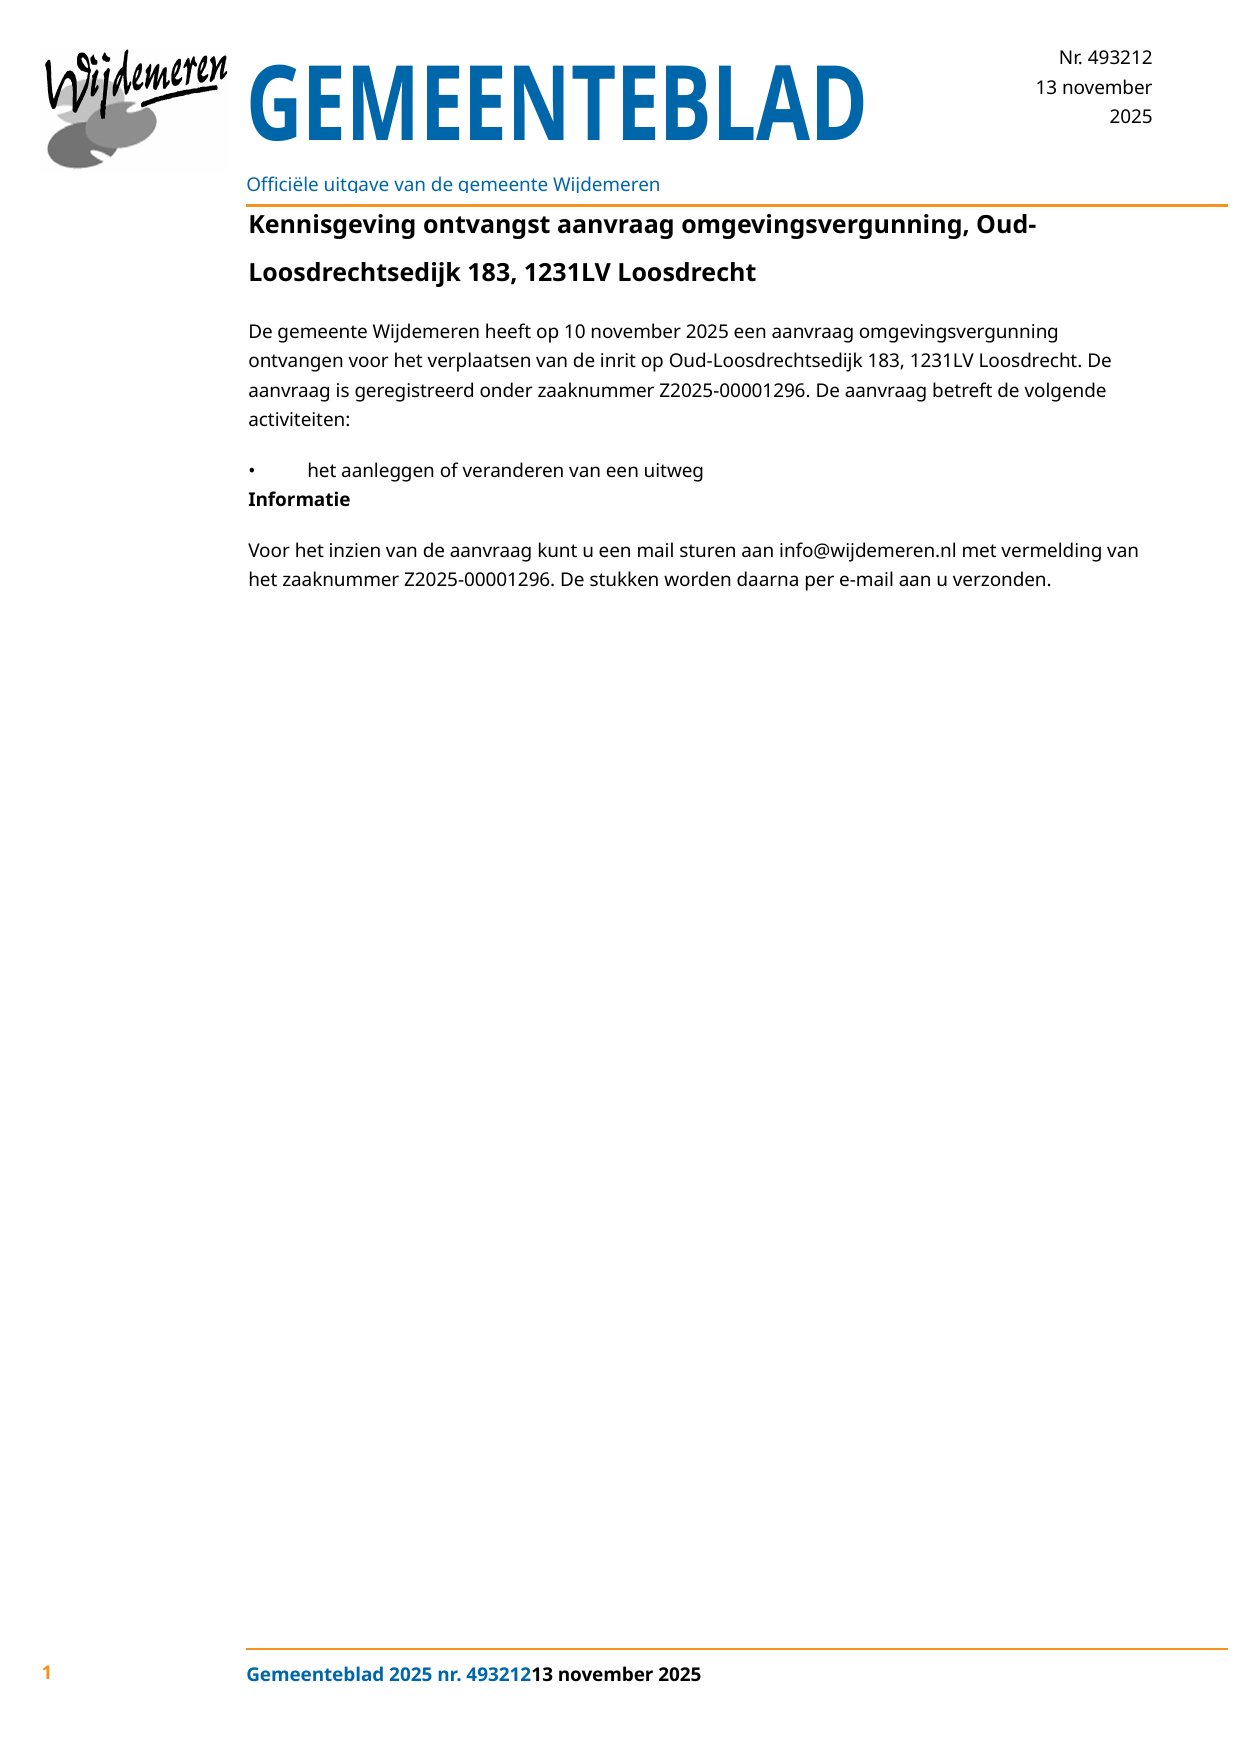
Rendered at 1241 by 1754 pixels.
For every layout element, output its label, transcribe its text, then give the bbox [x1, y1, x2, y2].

text De gemeente Wijdemeren heeft op 10 november 2025 een aanvraag omgevingsvergunning ontvangen voor het verplaatsen van de inrit op Oud-Loosdrechtsedijk 183, 1231LV Loosdrecht. De aanvraag is geregistreerd onder zaaknummer Z2025-00001296. De aanvraag betreft de volgende activiteiten: [248, 318, 1152, 432]
text Voor het inzien van de aanvraag kunt u een mail sturen aan info@wijdemeren.nl met vermelding van het zaaknummer Z2025-00001296. De stukken worden daarna per e-mail aan u verzonden. [248, 537, 1152, 592]
list het aanleggen of veranderen van een uitweg [248, 457, 1152, 483]
picture [41, 47, 231, 172]
text Kennisgeving ontvangst aanvraag omgevingsvergunning, Oud-Loosdrechtsedijk 183, 1231LV Loosdrecht [248, 207, 1152, 288]
text Informatie [248, 487, 1152, 512]
